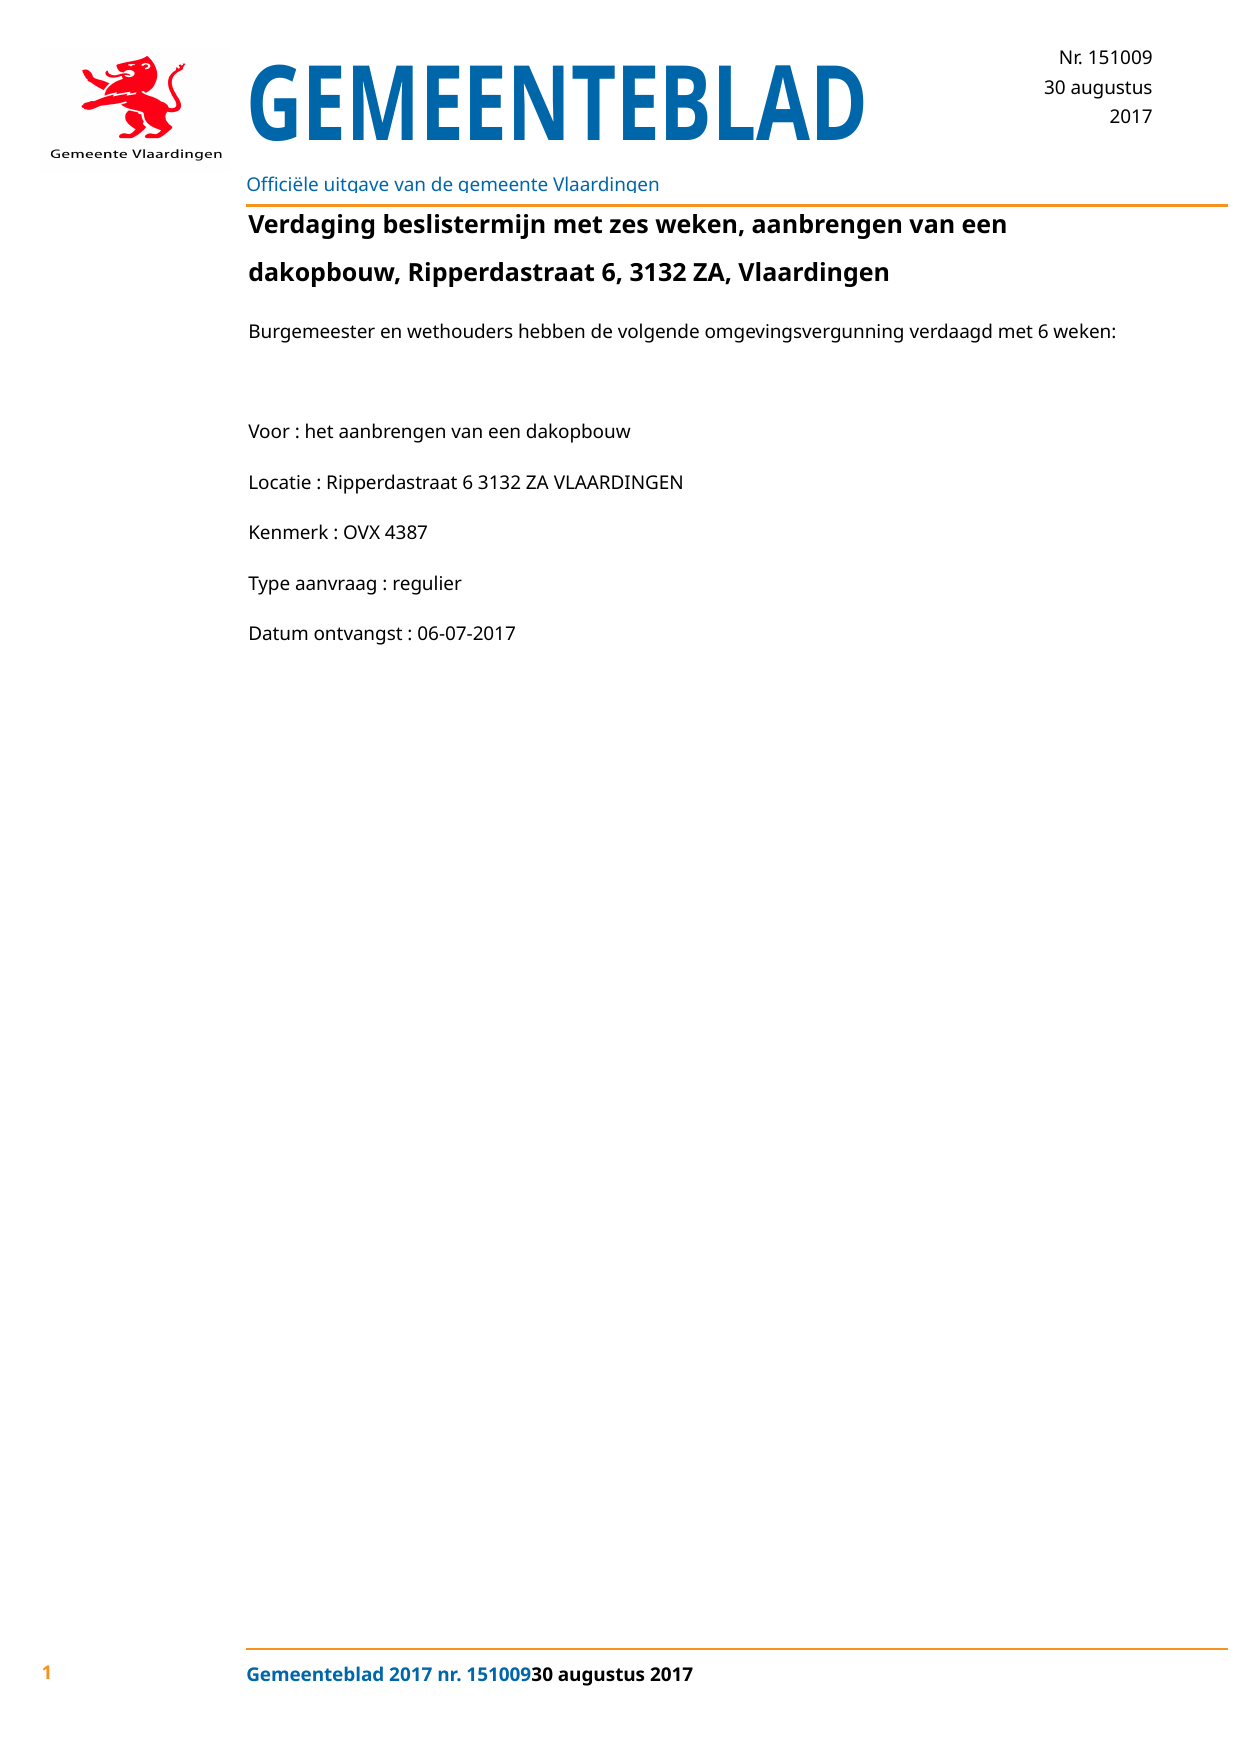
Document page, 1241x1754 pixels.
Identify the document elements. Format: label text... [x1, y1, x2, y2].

text Verdaging beslistermijn met zes weken, aanbrengen van een dakopbouw, Ripperdastraat 6, 3132 ZA, Vlaardingen [248, 207, 1152, 288]
text Voor : het aanbrengen van een dakopbouw [248, 419, 1152, 444]
text Locatie : Ripperdastraat 6 3132 ZA VLAARDINGEN [248, 469, 1152, 495]
text Burgemeester en wethouders hebben de volgende omgevingsvergunning verdaagd met 6 weken: [248, 318, 1152, 344]
text Type aanvraag : regulier [248, 570, 1152, 596]
picture [41, 47, 231, 172]
text Kenmerk : OVX 4387 [248, 519, 1152, 545]
text Datum ontvangst : 06-07-2017 [248, 620, 1152, 646]
